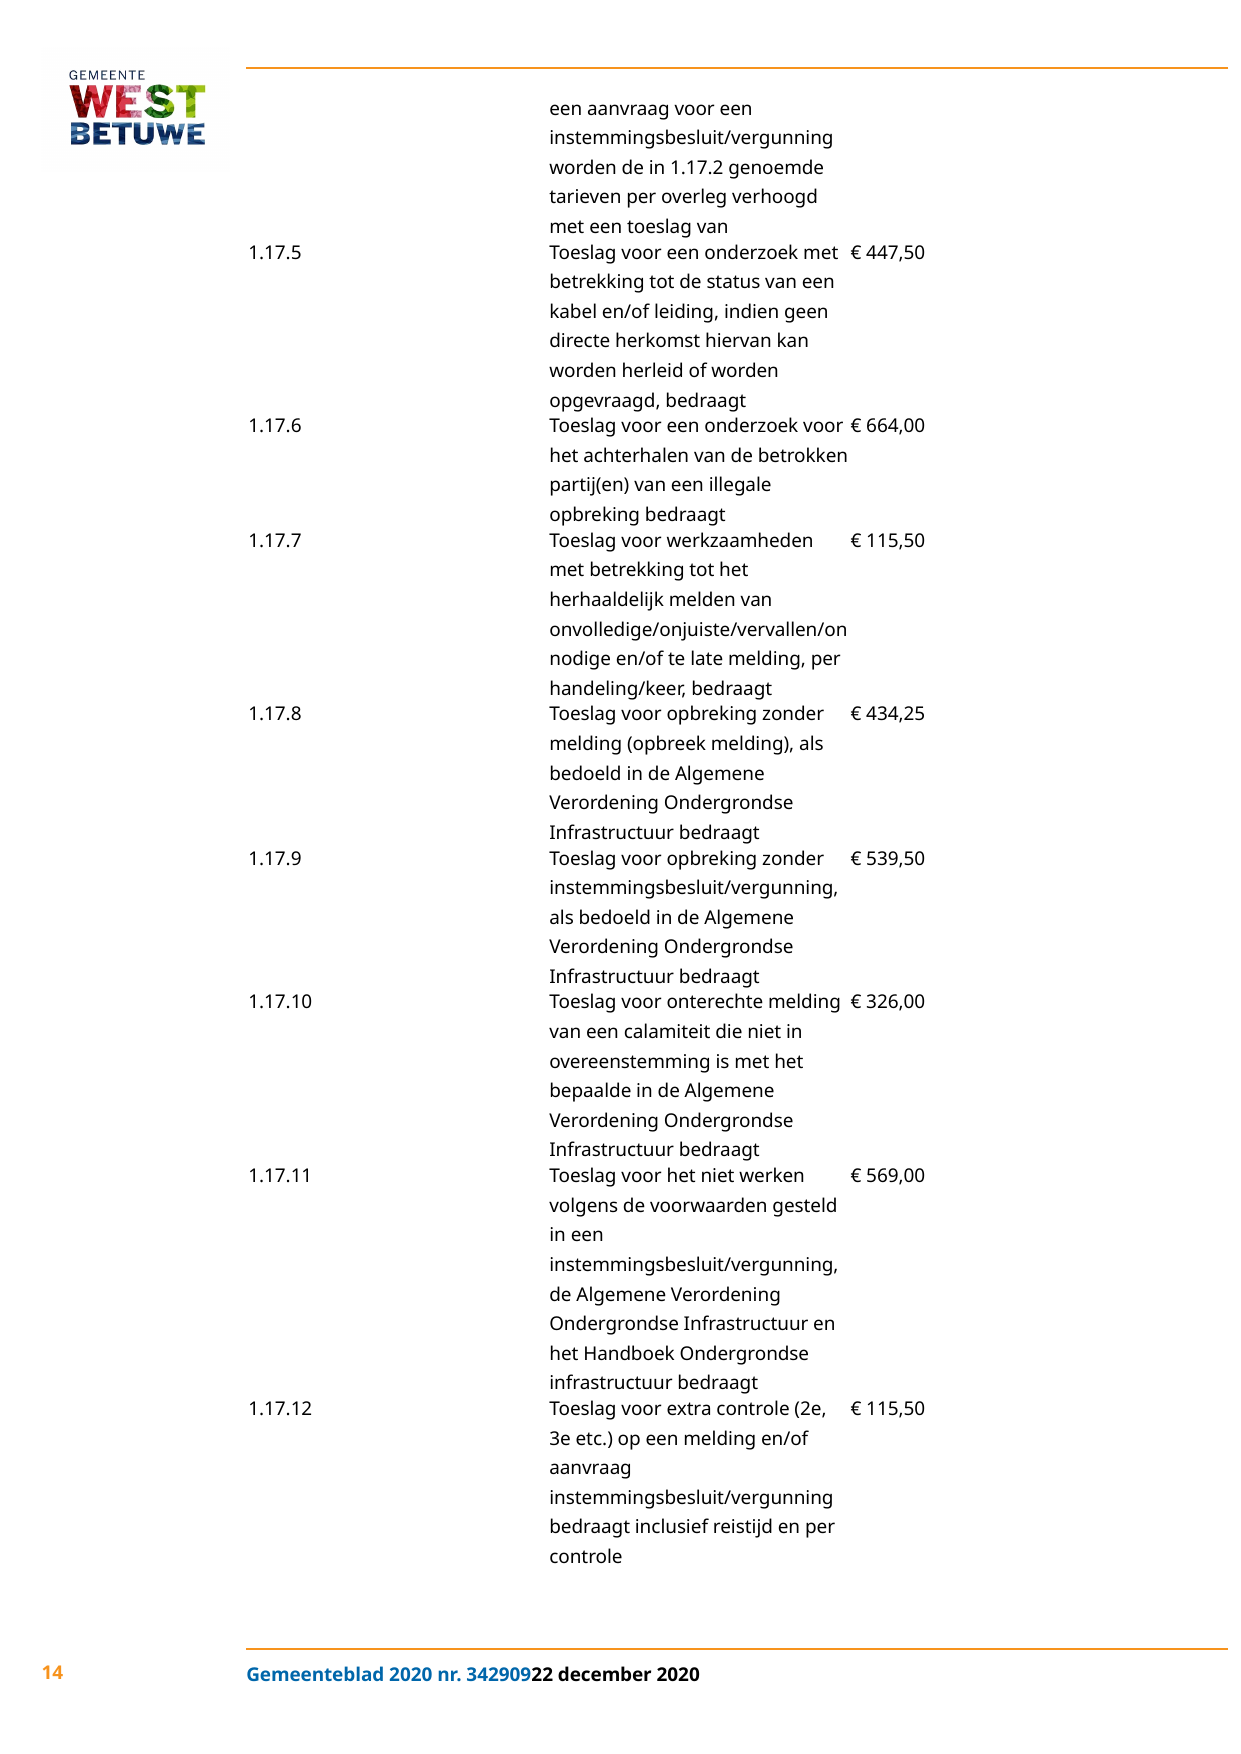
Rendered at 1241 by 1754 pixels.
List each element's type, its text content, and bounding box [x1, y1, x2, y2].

table_cell € 115,50 [850, 527, 1152, 701]
table_cell 1.17.10 [248, 989, 549, 1162]
table_cell 1.17.5 [248, 239, 549, 412]
table_cell € 539,50 [850, 845, 1152, 989]
table_cell 1.17.7 [248, 527, 549, 701]
table_cell € 569,00 [850, 1163, 1152, 1395]
table_cell € 664,00 [850, 413, 1152, 527]
table_cell een aanvraag voor een instemmingsbesluit/vergunning worden de in 1.17.2 genoemde tarieven per overleg verhoogd met een toeslag van [549, 95, 850, 239]
table_cell Toeslag voor opbreking zonder melding (opbreek melding), als bedoeld in de Algemene Verordening Ondergrondse Infrastructuur bedraagt [549, 701, 850, 845]
table_cell [850, 95, 1152, 239]
table_cell € 115,50 [850, 1395, 1152, 1569]
table_cell [549, 1569, 850, 1594]
table_cell Toeslag voor het niet werken volgens de voorwaarden gesteld in een instemmingsbesluit/vergunning, de Algemene Verordening Ondergrondse Infrastructuur en het Handboek Ondergrondse infrastructuur bedraagt [549, 1163, 850, 1395]
table_cell Toeslag voor extra controle (2e, 3e etc.) op een melding en/of aanvraag instemmingsbesluit/vergunning bedraagt inclusief reistijd en per controle [549, 1395, 850, 1569]
table_cell 1.17.11 [248, 1163, 549, 1395]
table_cell € 447,50 [850, 239, 1152, 412]
table_cell 1.17.8 [248, 701, 549, 845]
table_cell Toeslag voor een onderzoek voor het achterhalen van de betrokken partij(en) van een illegale opbreking bedraagt [549, 413, 850, 527]
table_cell 1.17.6 [248, 413, 549, 527]
table_cell Toeslag voor werkzaamheden met betrekking tot het herhaaldelijk melden van onvolledige/onjuiste/vervallen/onnodige en/of te late melding, per handeling/keer, bedraagt [549, 527, 850, 701]
table_cell [248, 1569, 549, 1594]
table_cell 1.17.12 [248, 1395, 549, 1569]
table_cell € 434,25 [850, 701, 1152, 845]
table_cell [850, 1569, 1152, 1594]
picture [41, 47, 231, 172]
table_cell Toeslag voor opbreking zonder instemmingsbesluit/vergunning, als bedoeld in de Algemene Verordening Ondergrondse Infrastructuur bedraagt [549, 845, 850, 989]
table_cell € 326,00 [850, 989, 1152, 1162]
table_cell Toeslag voor een onderzoek met betrekking tot de status van een kabel en/of leiding, indien geen directe herkomst hiervan kan worden herleid of worden opgevraagd, bedraagt [549, 239, 850, 412]
table_cell Toeslag voor onterechte melding van een calamiteit die niet in overeenstemming is met het bepaalde in de Algemene Verordening Ondergrondse Infrastructuur bedraagt [549, 989, 850, 1162]
table_cell [248, 95, 549, 239]
table_cell 1.17.9 [248, 845, 549, 989]
